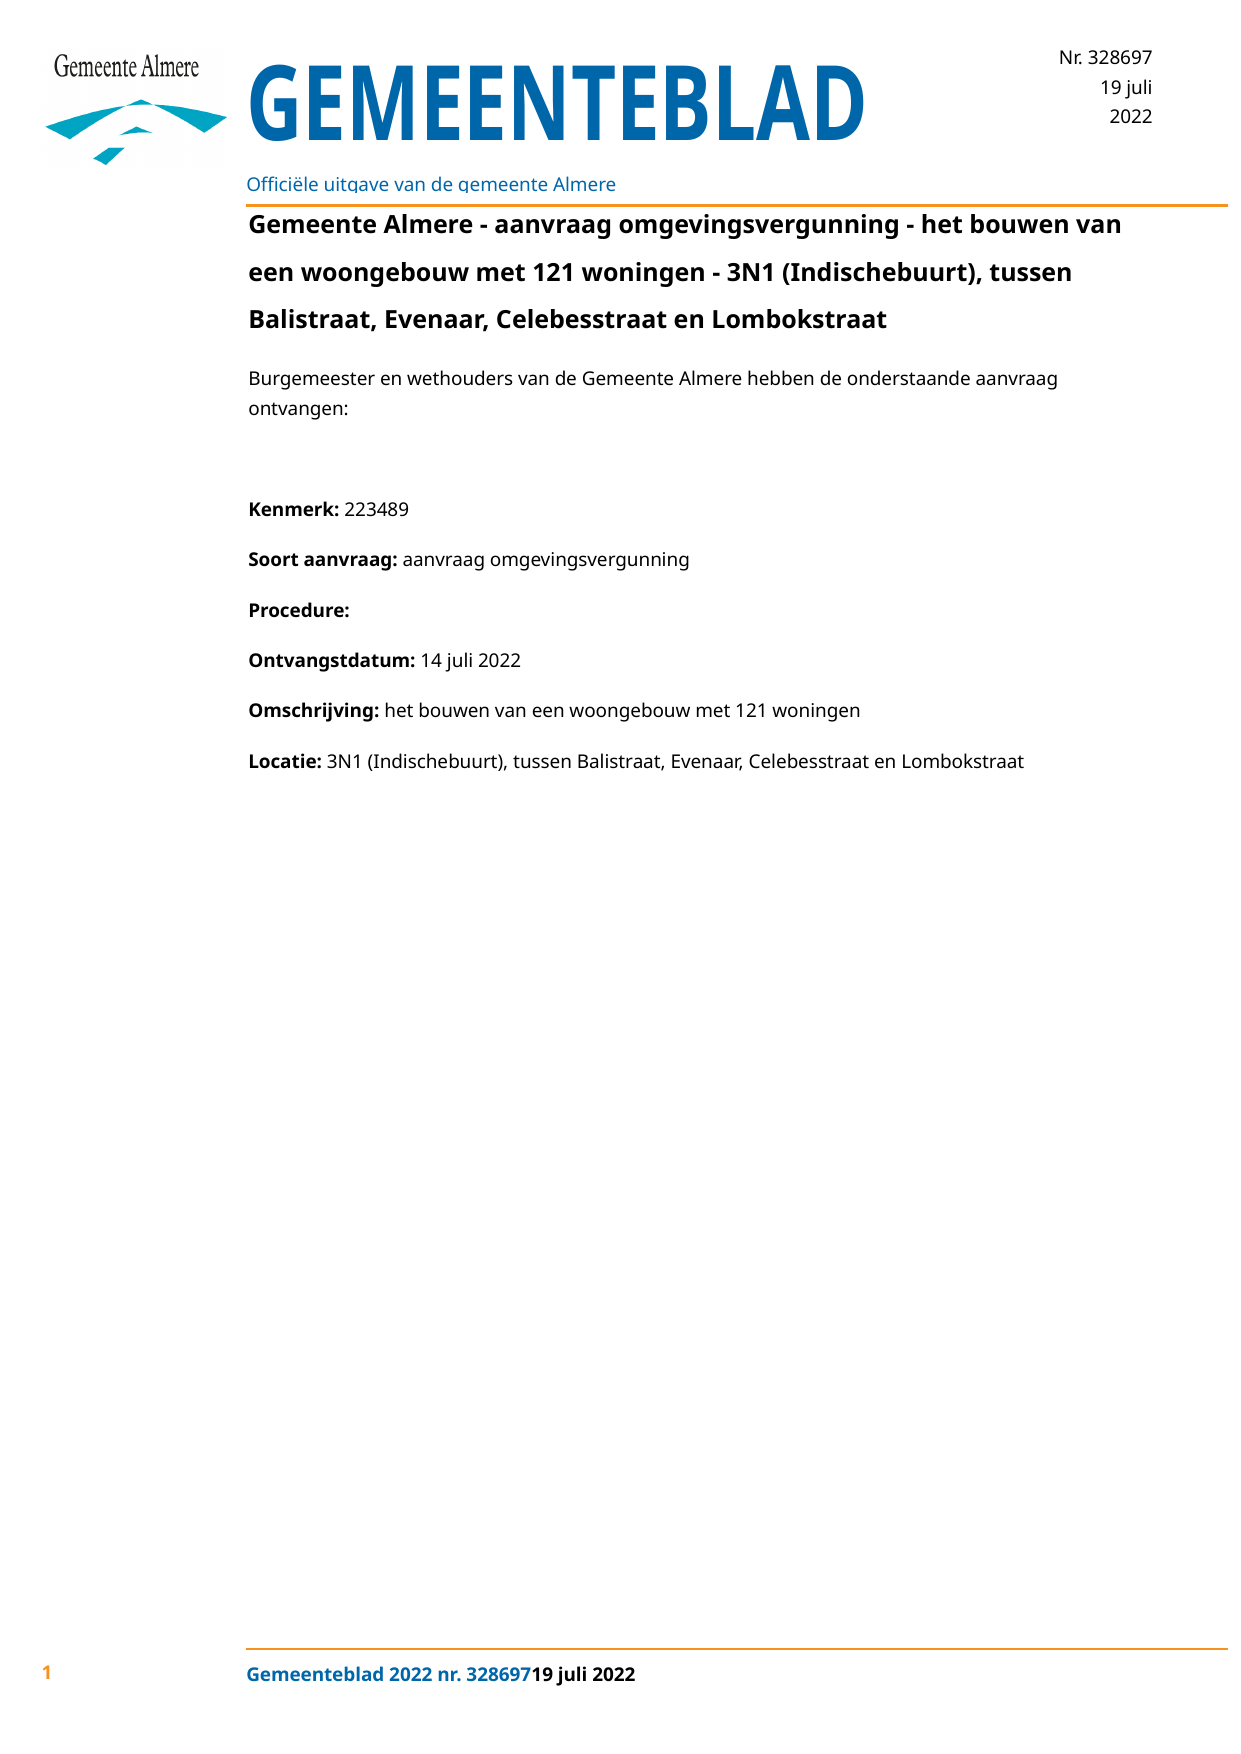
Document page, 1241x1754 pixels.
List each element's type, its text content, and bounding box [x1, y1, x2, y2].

text Procedure: [248, 597, 1152, 622]
picture [41, 47, 231, 172]
text Soort aanvraag: aanvraag omgevingsvergunning [248, 546, 1152, 572]
text Locatie: 3N1 (Indischebuurt), tussen Balistraat, Evenaar, Celebesstraat en Lombokstraat [248, 748, 1152, 774]
text Burgemeester en wethouders van de Gemeente Almere hebben de onderstaande aanvraag ontvangen: [248, 366, 1152, 421]
text Gemeente Almere - aanvraag omgevingsvergunning - het bouwen van een woongebouw met 121 woningen - 3N1 (Indischebuurt), tussen Balistraat, Evenaar, Celebesstraat en Lombokstraat [248, 207, 1152, 336]
text Ontvangstdatum: 14 juli 2022 [248, 647, 1152, 673]
text Kenmerk: 223489 [248, 496, 1152, 522]
text Omschrijving: het bouwen van een woongebouw met 121 woningen [248, 698, 1152, 723]
